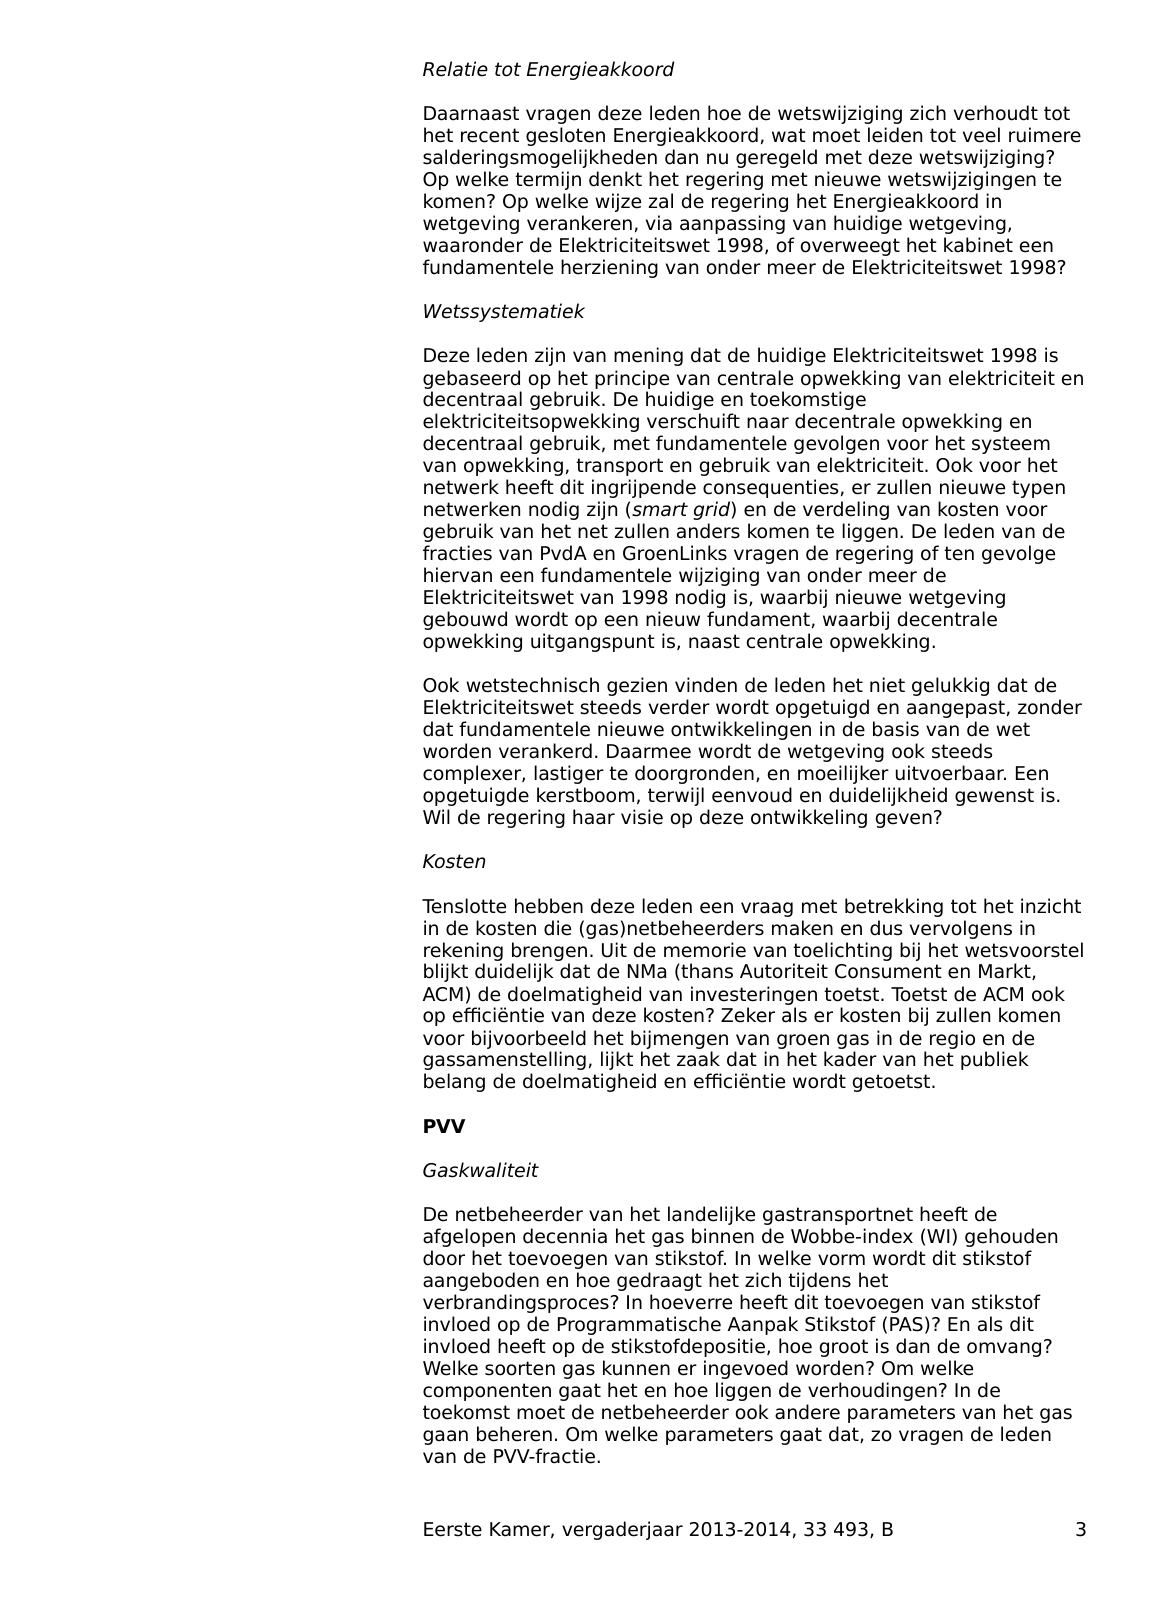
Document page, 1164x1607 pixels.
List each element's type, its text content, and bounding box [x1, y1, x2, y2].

text Daarnaast vragen deze leden hoe de wetswijziging zich verhoudt tot het recent gesloten Energieakkoord, wat moet leiden tot veel ruimere salderingsmogelijkheden dan nu geregeld met deze wetswijziging? Op welke termijn denkt het regering met nieuwe wetswijzigingen te komen? Op welke wijze zal de regering het Energieakkoord in wetgeving verankeren, via aanpassing van huidige wetgeving, waaronder de Elektriciteitswet 1998, of overweegt het kabinet een fundamentele herziening van onder meer de Elektriciteitswet 1998? [422, 103, 1087, 279]
subtitle PVV [422, 1116, 1087, 1137]
subtitle Relatie tot Energieakkoord [422, 59, 1087, 81]
text De netbeheerder van het landelijke gastransportnet heeft de afgelopen decennia het gas binnen de Wobbe-index (WI) gehouden door het toevoegen van stikstof. In welke vorm wordt dit stikstof aangeboden en hoe gedraagt het zich tijdens het verbrandingsproces? In hoeverre heeft dit toevoegen van stikstof invloed op de Programmatische Aanpak Stikstof (PAS)? En als dit invloed heeft op de stikstofdepositie, hoe groot is dan de omvang? [422, 1204, 1087, 1358]
subtitle Wetssystematiek [422, 301, 1087, 323]
text Welke soorten gas kunnen er ingevoed worden? Om welke componenten gaat het en hoe liggen de verhoudingen? In de toekomst moet de netbeheerder ook andere parameters van het gas gaan beheren. Om welke parameters gaat dat, zo vragen de leden van de PVV-fractie. [422, 1358, 1087, 1468]
subtitle Gaskwaliteit [422, 1160, 1087, 1182]
text Tenslotte hebben deze leden een vraag met betrekking tot het inzicht in de kosten die (gas)netbeheerders maken en dus vervolgens in rekening brengen. Uit de memorie van toelichting bij het wetsvoorstel blijkt duidelijk dat de NMa (thans Autoriteit Consument en Markt, ACM) de doelmatigheid van investeringen toetst. Toetst de ACM ook op efficiëntie van deze kosten? Zeker als er kosten bij zullen komen voor bijvoorbeeld het bijmengen van groen gas in de regio en de gassamenstelling, lijkt het zaak dat in het kader van het publiek belang de doelmatigheid en efficiëntie wordt getoetst. [422, 896, 1087, 1093]
text Ook wetstechnisch gezien vinden de leden het niet gelukkig dat de Elektriciteitswet steeds verder wordt opgetuigd en aangepast, zonder dat fundamentele nieuwe ontwikkelingen in de basis van de wet worden verankerd. Daarmee wordt de wetgeving ook steeds complexer, lastiger te doorgronden, en moeilijker uitvoerbaar. Een opgetuigde kerstboom, terwijl eenvoud en duidelijkheid gewenst is. Wil de regering haar visie op deze ontwikkeling geven? [422, 675, 1087, 829]
text Deze leden zijn van mening dat de huidige Elektriciteitswet 1998 is gebaseerd op het principe van centrale opwekking van elektriciteit en decentraal gebruik. De huidige en toekomstige elektriciteitsopwekking verschuift naar decentrale opwekking en decentraal gebruik, met fundamentele gevolgen voor het systeem van opwekking, transport en gebruik van elektriciteit. Ook voor het netwerk heeft dit ingrijpende consequenties, er zullen nieuwe typen netwerken nodig zijn (smart grid) en de verdeling van kosten voor gebruik van het net zullen anders komen te liggen. De leden van de fracties van PvdA en GroenLinks vragen de regering of ten gevolge hiervan een fundamentele wijziging van onder meer de Elektriciteitswet van 1998 nodig is, waarbij nieuwe wetgeving gebouwd wordt op een nieuw fundament, waarbij decentrale opwekking uitgangspunt is, naast centrale opwekking. [422, 345, 1087, 653]
subtitle Kosten [422, 851, 1087, 873]
